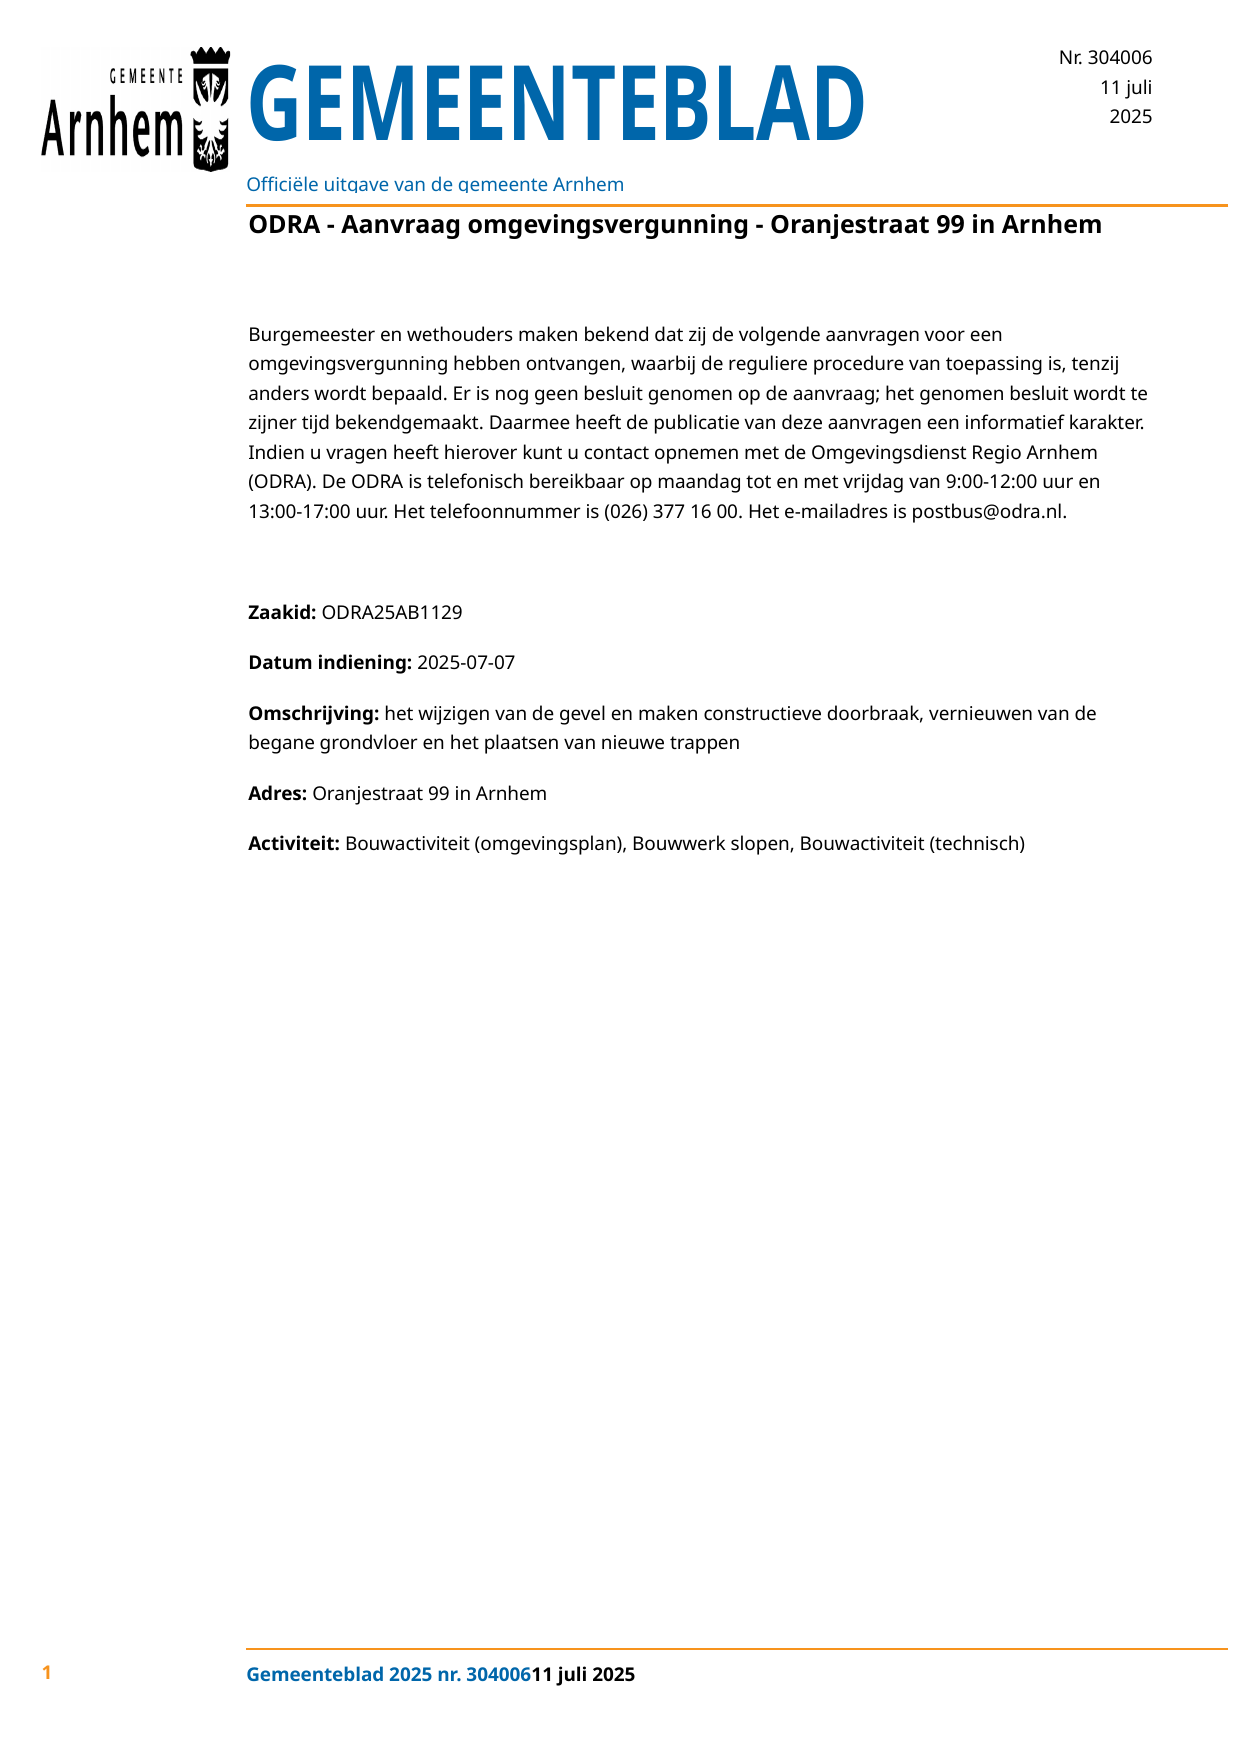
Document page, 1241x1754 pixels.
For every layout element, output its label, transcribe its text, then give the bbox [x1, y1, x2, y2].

text Omschrijving: het wijzigen van de gevel en maken constructieve doorbraak, vernieuwen van de begane grondvloer en het plaatsen van nieuwe trappen [248, 700, 1152, 755]
text Activiteit: Bouwactiviteit (omgevingsplan), Bouwwerk slopen, Bouwactiviteit (technisch) [248, 830, 1152, 856]
picture [41, 47, 231, 172]
text Adres: Oranjestraat 99 in Arnhem [248, 780, 1152, 806]
text Burgemeester en wethouders maken bekend dat zij de volgende aanvragen voor een omgevingsvergunning hebben ontvangen, waarbij de reguliere procedure van toepassing is, tenzij anders wordt bepaald. Er is nog geen besluit genomen op de aanvraag; het genomen besluit wordt te zijner tijd bekendgemaakt. Daarmee heeft de publicatie van deze aanvragen een informatief karakter. Indien u vragen heeft hierover kunt u contact opnemen met de Omgevingsdienst Regio Arnhem (ODRA). De ODRA is telefonisch bereikbaar op maandag tot en met vrijdag van 9:00-12:00 uur en 13:00-17:00 uur. Het telefoonnummer is (026) 377 16 00. Het e-mailadres is postbus@odra.nl. [248, 321, 1152, 524]
text Zaakid: ODRA25AB1129 [248, 599, 1152, 625]
text Datum indiening: 2025-07-07 [248, 649, 1152, 675]
text ODRA - Aanvraag omgevingsvergunning - Oranjestraat 99 in Arnhem [248, 207, 1152, 241]
